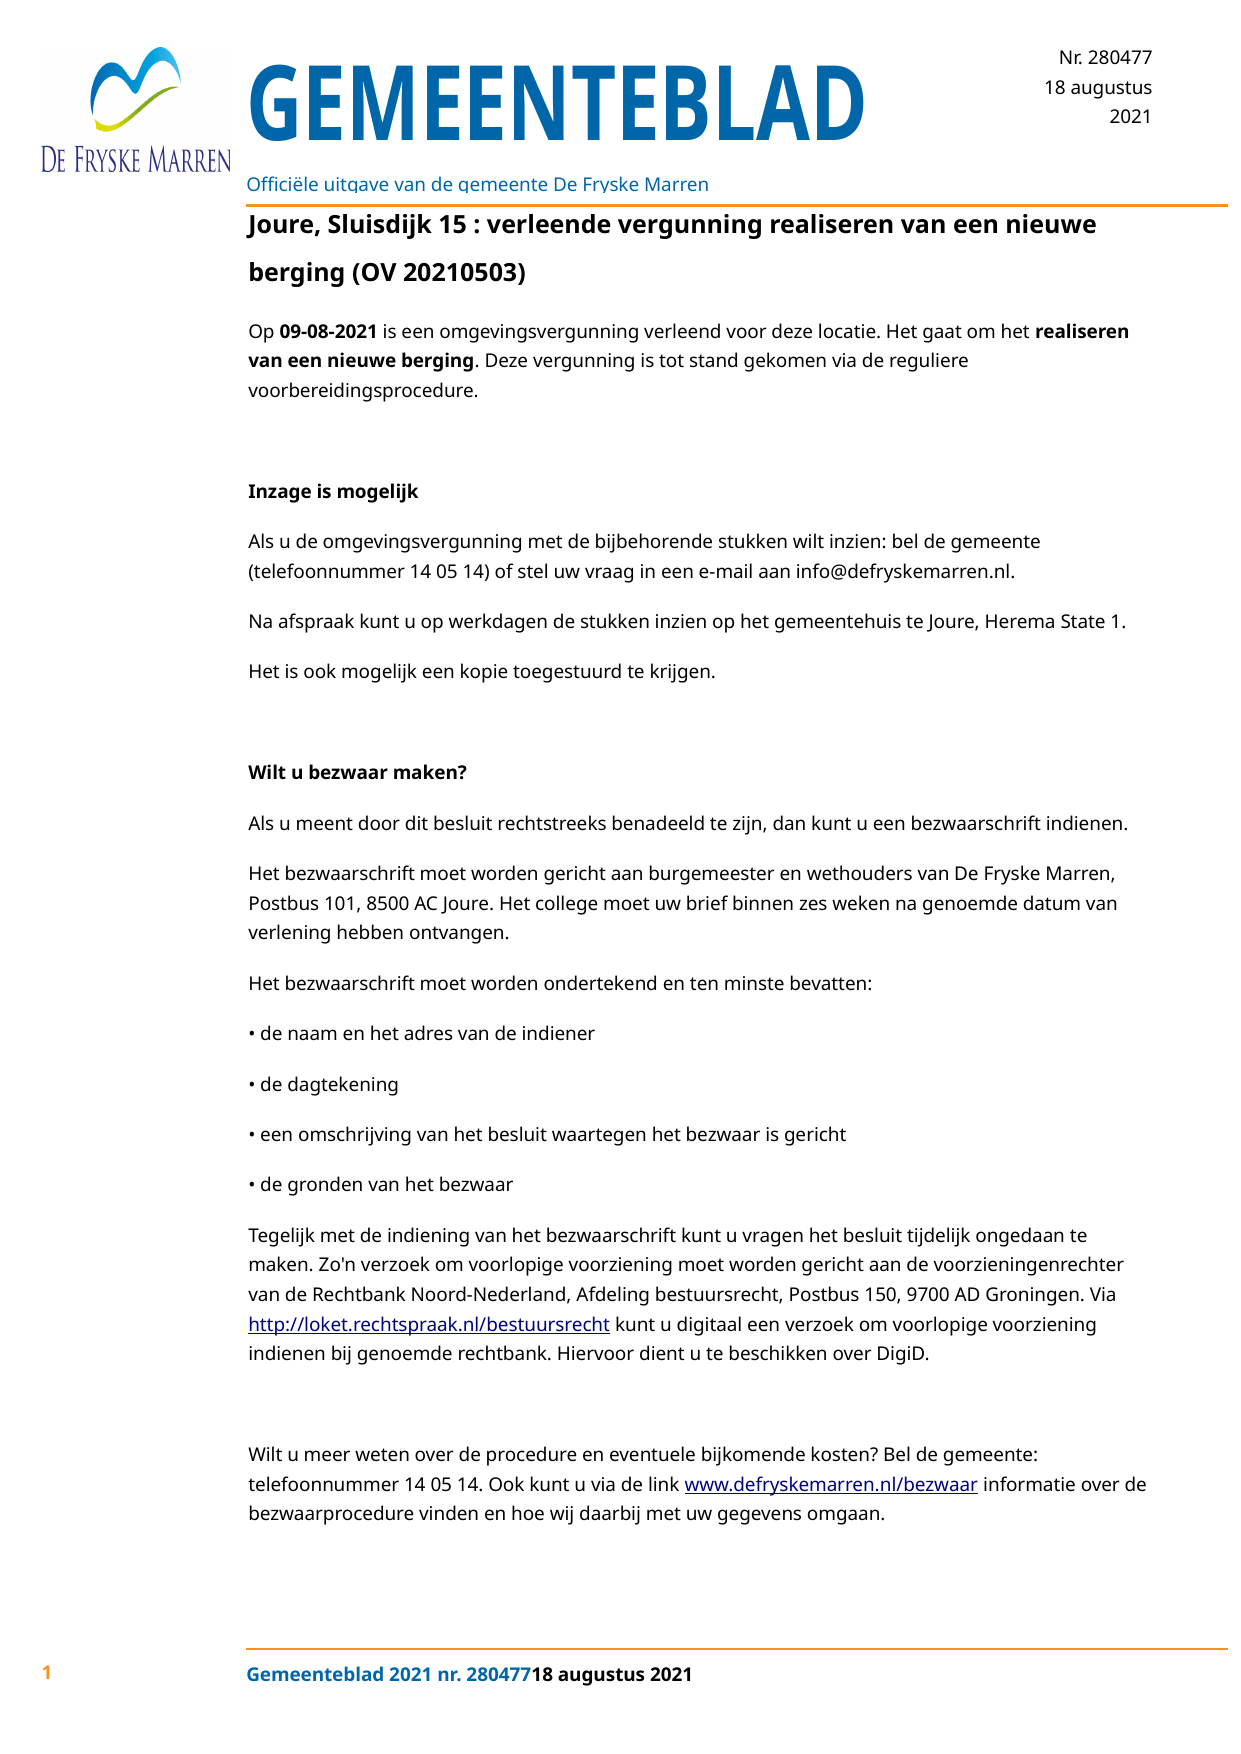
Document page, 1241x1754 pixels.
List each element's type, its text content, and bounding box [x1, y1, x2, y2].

text Het is ook mogelijk een kopie toegestuurd te krijgen. [248, 659, 1152, 684]
text Joure, Sluisdijk 15 : verleende vergunning realiseren van een nieuwe berging (OV 20210503) [248, 207, 1152, 288]
text Het bezwaarschrift moet worden ondertekend en ten minste bevatten: [248, 970, 1152, 996]
text Als u meent door dit besluit rechtstreeks benadeeld te zijn, dan kunt u een bezwaarschrift indienen. [248, 810, 1152, 836]
text Wilt u meer weten over de procedure en eventuele bijkomende kosten? Bel de gemeente: telefoonnummer 14 05 14. Ook kunt u via de link www.defryskemarren.nl/bezwaar informatie over de bezwaarprocedure vinden en hoe wij daarbij met uw gegevens omgaan. [248, 1441, 1152, 1526]
text Inzage is mogelijk [248, 478, 1152, 504]
text • de naam en het adres van de indiener [248, 1020, 1152, 1046]
text Als u de omgevingsvergunning met de bijbehorende stukken wilt inzien: bel de gemeente (telefoonnummer 14 05 14) of stel uw vraag in een e-mail aan info@defryskemarren.nl. [248, 528, 1152, 584]
picture [41, 47, 231, 172]
text Tegelijk met de indiening van het bezwaarschrift kunt u vragen het besluit tijdelijk ongedaan te maken. Zo'n verzoek om voorlopige voorziening moet worden gericht aan de voorzieningenrechter van de Rechtbank Noord-Nederland, Afdeling bestuursrecht, Postbus 150, 9700 AD Groningen. Via http://loket.rechtspraak.nl/bestuursrecht kunt u digitaal een verzoek om voorlopige voorziening indienen bij genoemde rechtbank. Hiervoor dient u te beschikken over DigiD. [248, 1222, 1152, 1366]
text • een omschrijving van het besluit waartegen het bezwaar is gericht [248, 1121, 1152, 1147]
text Op 09-08-2021 is een omgevingsvergunning verleend voor deze locatie. Het gaat om het realiseren van een nieuwe berging. Deze vergunning is tot stand gekomen via de reguliere voorbereidingsprocedure. [248, 318, 1152, 403]
text • de dagtekening [248, 1071, 1152, 1097]
text Na afspraak kunt u op werkdagen de stukken inzien op het gemeentehuis te Joure, Herema State 1. [248, 608, 1152, 634]
text Het bezwaarschrift moet worden gericht aan burgemeester en wethouders van De Fryske Marren, Postbus 101, 8500 AC Joure. Het college moet uw brief binnen zes weken na genoemde datum van verlening hebben ontvangen. [248, 860, 1152, 945]
text Wilt u bezwaar maken? [248, 759, 1152, 785]
text • de gronden van het bezwaar [248, 1172, 1152, 1197]
